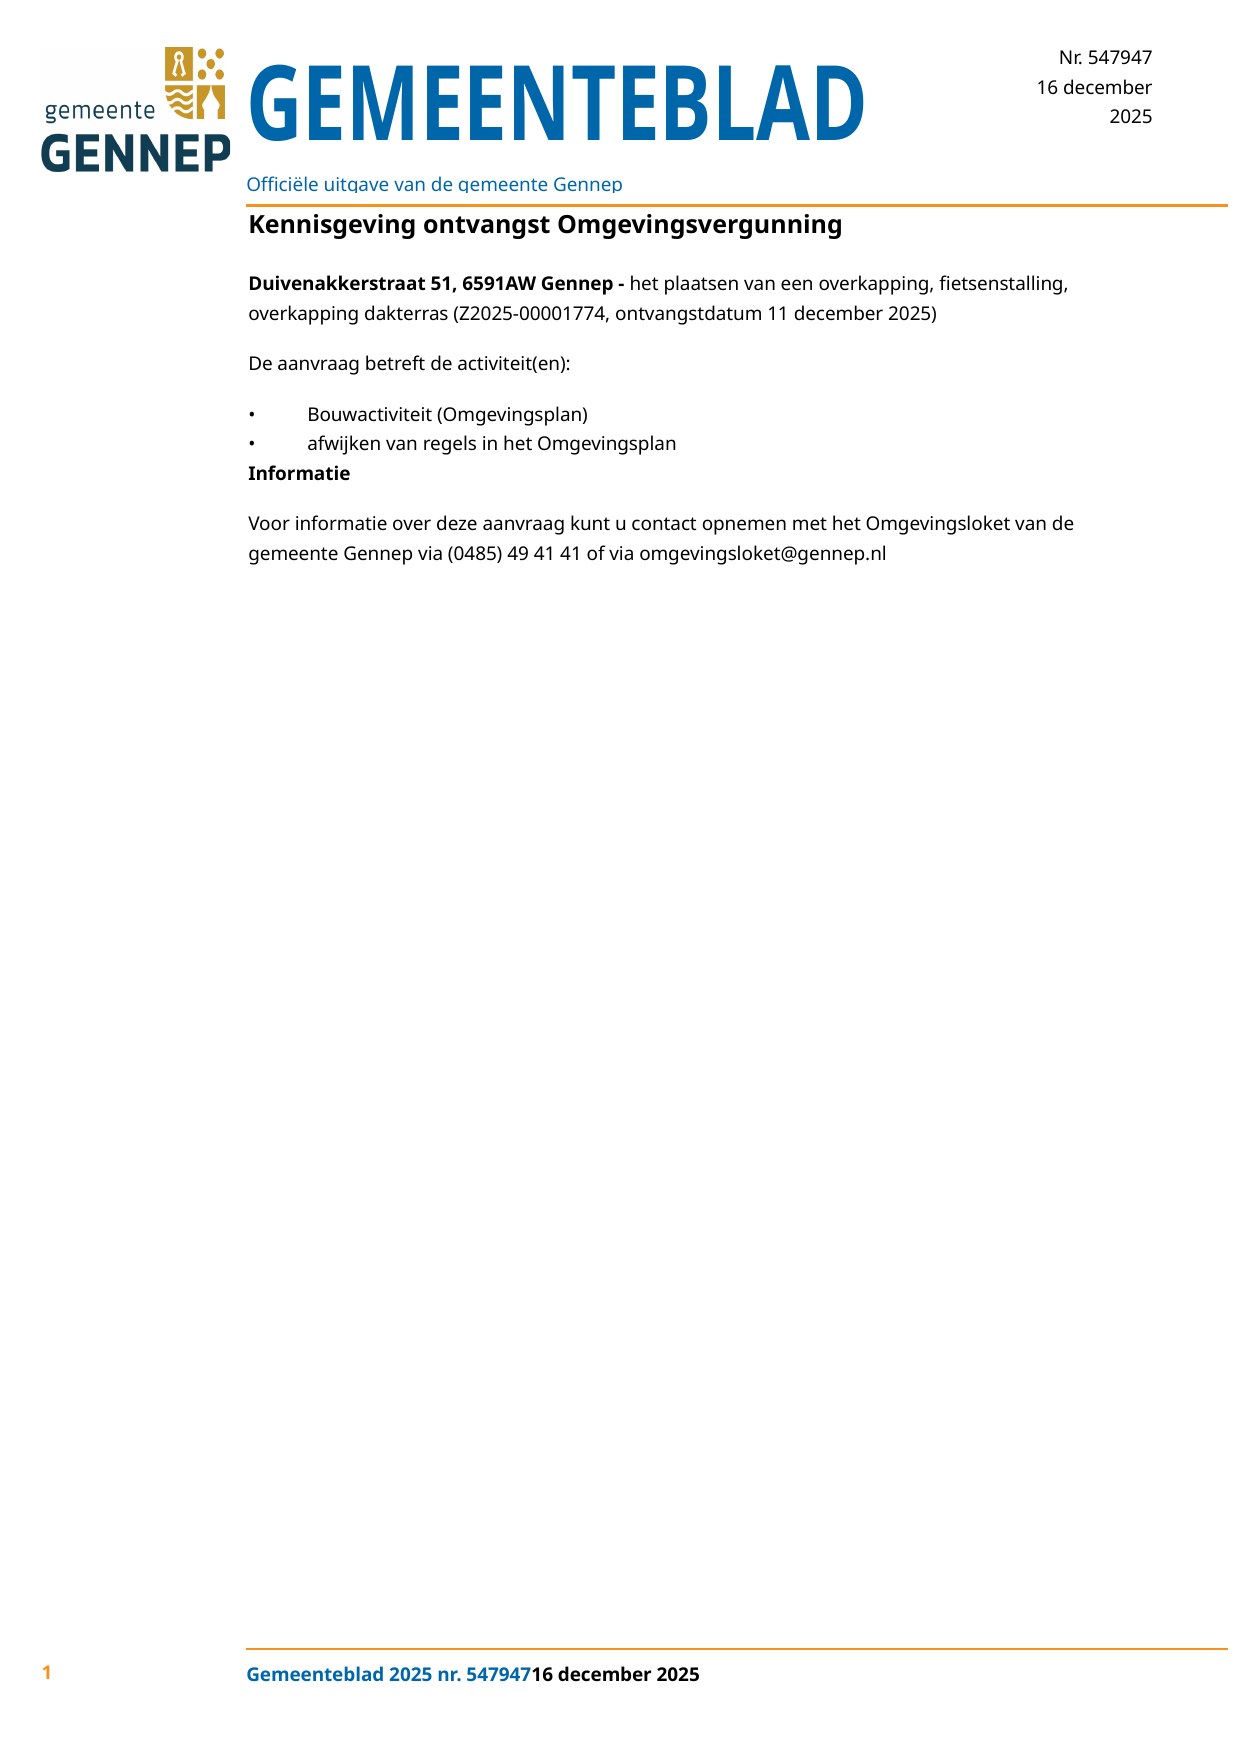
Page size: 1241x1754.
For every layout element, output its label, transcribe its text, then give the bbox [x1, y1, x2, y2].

list Bouwactiviteit (Omgevingsplan) [248, 401, 1152, 426]
picture [41, 47, 231, 172]
list afwijken van regels in het Omgevingsplan [248, 430, 1152, 456]
text Duivenakkerstraat 51, 6591AW Gennep - het plaatsen van een overkapping, fietsenstalling, overkapping dakterras (Z2025-00001774, ontvangstdatum 11 december 2025) [248, 270, 1152, 326]
text De aanvraag betreft de activiteit(en): [248, 350, 1152, 376]
text Voor informatie over deze aanvraag kunt u contact opnemen met het Omgevingsloket van de gemeente Gennep via (0485) 49 41 41 of via omgevingsloket@gennep.nl [248, 510, 1152, 566]
text Informatie [248, 460, 1152, 486]
text Kennisgeving ontvangst Omgevingsvergunning [248, 207, 1152, 241]
